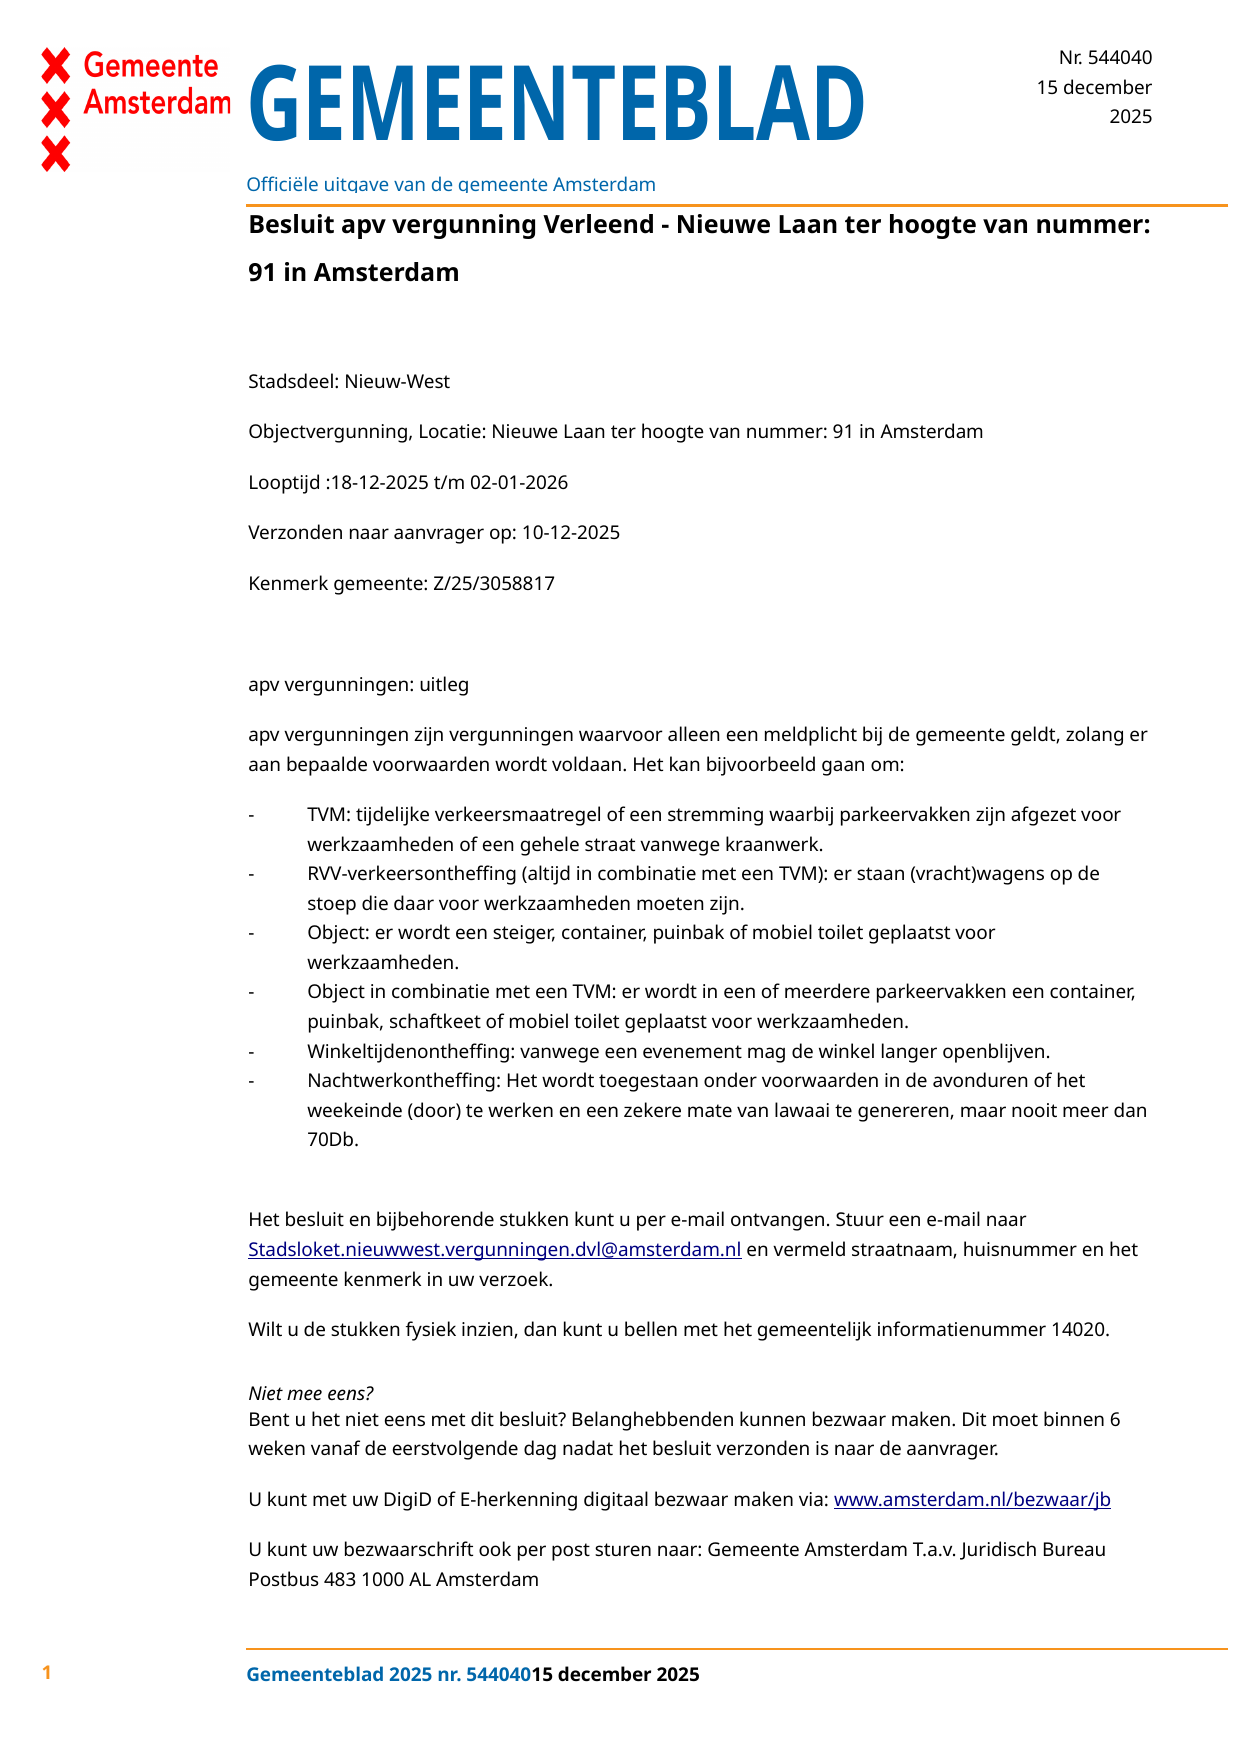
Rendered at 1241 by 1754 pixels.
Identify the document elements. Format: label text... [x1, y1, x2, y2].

list RVV-verkeersontheffing (altijd in combinatie met een TVM): er staan (vracht)wagens op de stoep die daar voor werkzaamheden moeten zijn. [248, 860, 1152, 916]
picture [41, 47, 231, 172]
text apv vergunningen zijn vergunningen waarvoor alleen een meldplicht bij de gemeente geldt, zolang er aan bepaalde voorwaarden wordt voldaan. Het kan bijvoorbeeld gaan om: [248, 721, 1152, 777]
text U kunt met uw DigiD of E-herkenning digitaal bezwaar maken via: www.amsterdam.nl/bezwaar/jb [248, 1486, 1152, 1512]
text Niet mee eens? [248, 1380, 1152, 1406]
list Object in combinatie met een TVM: er wordt in een of meerdere parkeervakken een container, puinbak, schaftkeet of mobiel toilet geplaatst voor werkzaamheden. [248, 979, 1152, 1034]
text Stadsdeel: Nieuw-West [248, 368, 1152, 394]
text Het besluit en bijbehorende stukken kunt u per e-mail ontvangen. Stuur een e-mail naar Stadsloket.nieuwwest.vergunningen.dvl@amsterdam.nl en vermeld straatnaam, huisnummer en het gemeente kenmerk in uw verzoek. [248, 1207, 1152, 1292]
list TVM: tijdelijke verkeersmaatregel of een stremming waarbij parkeervakken zijn afgezet voor werkzaamheden of een gehele straat vanwege kraanwerk. [248, 801, 1152, 857]
text Wilt u de stukken fysiek inzien, dan kunt u bellen met het gemeentelijk informatienummer 14020. [248, 1316, 1152, 1342]
text Bent u het niet eens met dit besluit? Belanghebbenden kunnen bezwaar maken. Dit moet binnen 6 weken vanaf de eerstvolgende dag nadat het besluit verzonden is naar de aanvrager. [248, 1406, 1152, 1461]
text Kenmerk gemeente: Z/25/3058817 [248, 570, 1152, 596]
text Besluit apv vergunning Verleend - Nieuwe Laan ter hoogte van nummer: 91 in Amsterdam [248, 207, 1152, 288]
text Looptijd :18-12-2025 t/m 02-01-2026 [248, 469, 1152, 495]
list Winkeltijdenontheffing: vanwege een evenement mag de winkel langer openblijven. [248, 1038, 1152, 1064]
text apv vergunningen: uitleg [248, 671, 1152, 697]
list Nachtwerkontheffing: Het wordt toegestaan onder voorwaarden in de avonduren of het weekeinde (door) te werken en een zekere mate van lawaai te genereren, maar nooit meer dan 70Db. [248, 1067, 1152, 1152]
text Verzonden naar aanvrager op: 10-12-2025 [248, 519, 1152, 545]
text Objectvergunning, Locatie: Nieuwe Laan ter hoogte van nummer: 91 in Amsterdam [248, 419, 1152, 444]
text U kunt uw bezwaarschrift ook per post sturen naar: Gemeente Amsterdam T.a.v. Juridisch Bureau Postbus 483 1000 AL Amsterdam [248, 1536, 1152, 1592]
list Object: er wordt een steiger, container, puinbak of mobiel toilet geplaatst voor werkzaamheden. [248, 919, 1152, 975]
